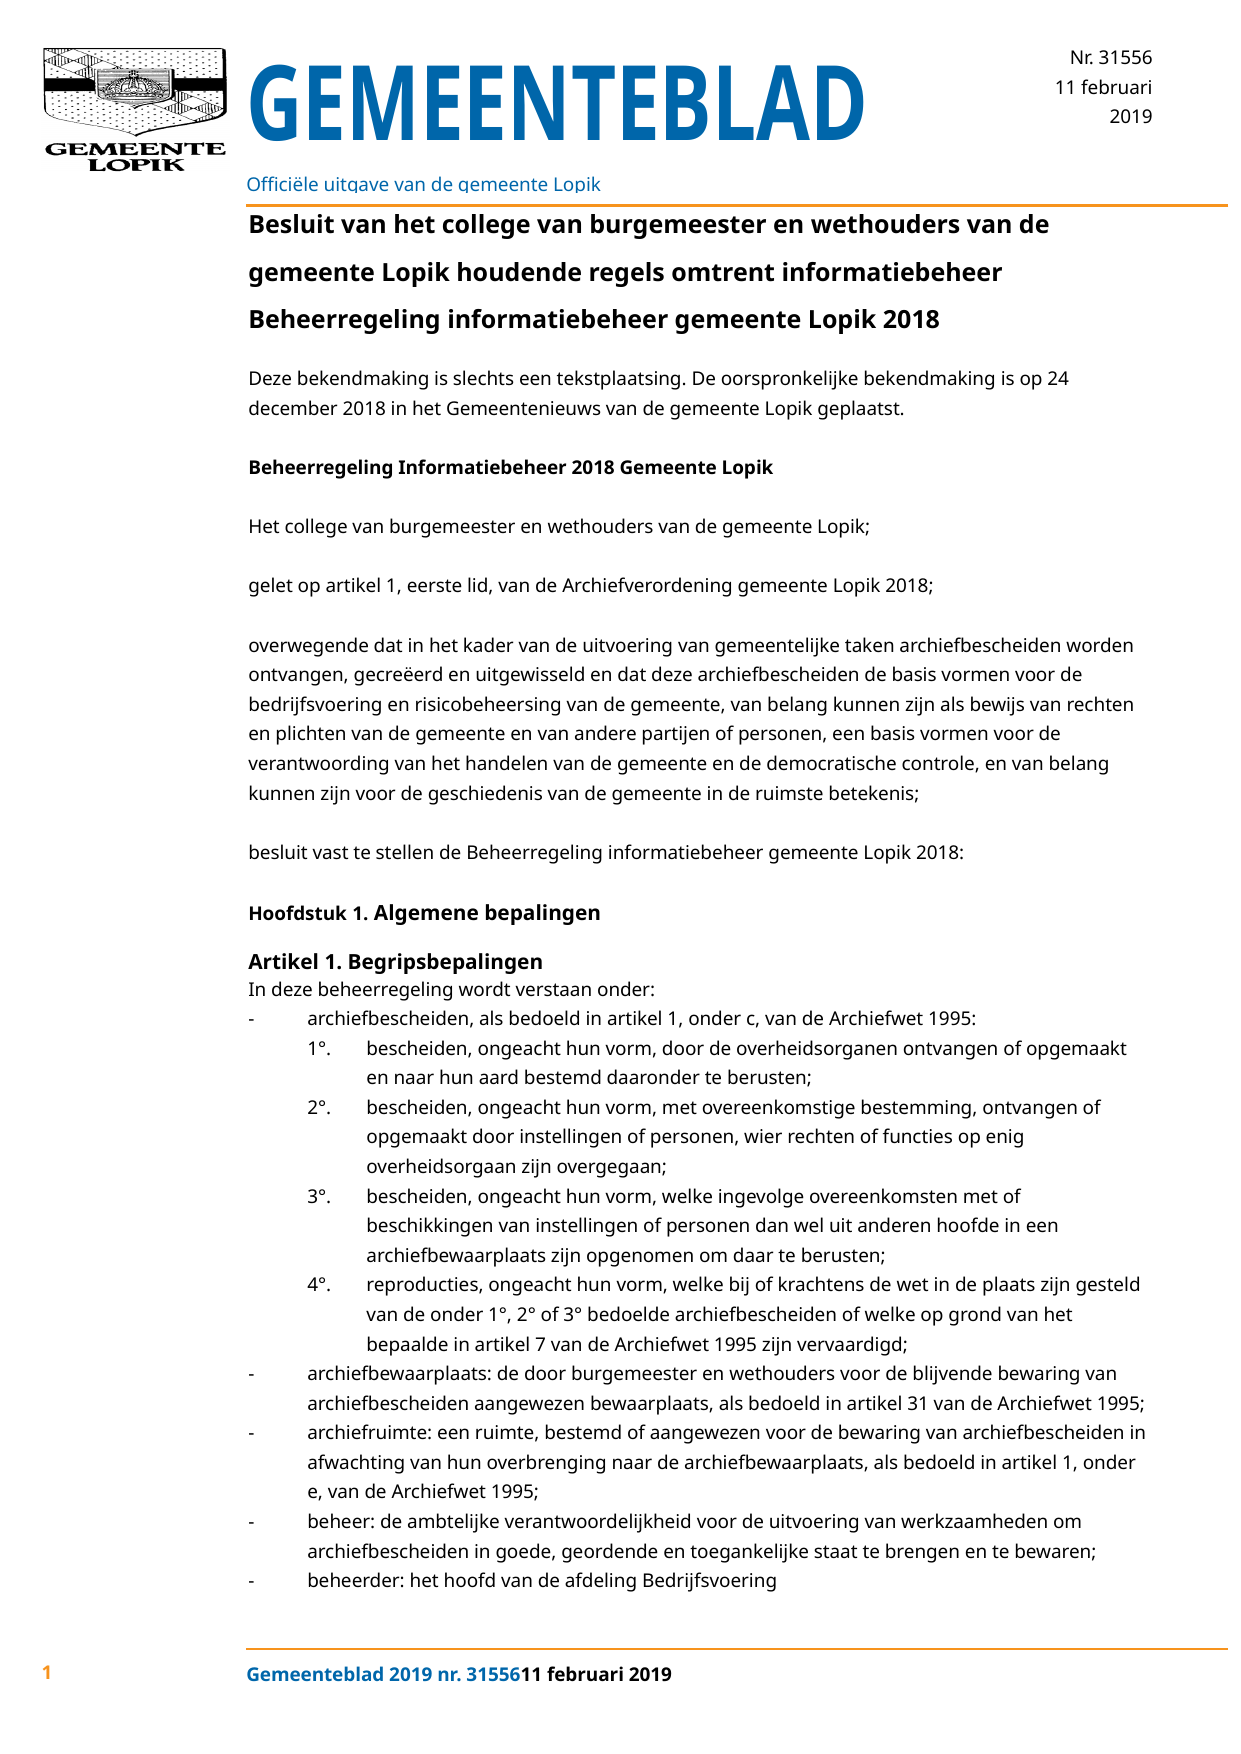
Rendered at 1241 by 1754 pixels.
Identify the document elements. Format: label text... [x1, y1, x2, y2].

text gelet op artikel 1, eerste lid, van de Archiefverordening gemeente Lopik 2018; [248, 573, 1152, 598]
picture [41, 47, 231, 172]
list bescheiden, ongeacht hun vorm, met overeenkomstige bestemming, ontvangen of opgemaakt door instellingen of personen, wier rechten of functies op enig overheidsorgaan zijn overgegaan; [307, 1094, 1152, 1179]
list archiefruimte: een ruimte, bestemd of aangewezen voor de bewaring van archiefbescheiden in afwachting van hun overbrenging naar de archiefbewaarplaats, als bedoeld in artikel 1, onder e, van de Archiefwet 1995; [248, 1419, 1152, 1504]
text Beheerregeling Informatiebeheer 2018 Gemeente Lopik [248, 454, 1152, 480]
list bescheiden, ongeacht hun vorm, door de overheidsorganen ontvangen of opgemaakt en naar hun aard bestemd daaronder te berusten; [307, 1035, 1152, 1090]
text Besluit van het college van burgemeester en wethouders van de gemeente Lopik houdende regels omtrent informatiebeheer Beheerregeling informatiebeheer gemeente Lopik 2018 [248, 207, 1152, 336]
text overwegende dat in het kader van de uitvoering van gemeentelijke taken archiefbescheiden worden ontvangen, gecreëerd en uitgewisseld en dat deze archiefbescheiden de basis vormen voor de bedrijfsvoering en risicobeheersing van de gemeente, van belang kunnen zijn als bewijs van rechten en plichten van de gemeente en van andere partijen of personen, een basis vormen voor de verantwoording van het handelen van de gemeente en de democratische controle, en van belang kunnen zijn voor de geschiedenis van de gemeente in de ruimste betekenis; [248, 632, 1152, 805]
list archiefbescheiden, als bedoeld in artikel 1, onder c, van de Archiefwet 1995: [248, 1005, 1152, 1031]
text Het college van burgemeester en wethouders van de gemeente Lopik; [248, 513, 1152, 539]
text Hoofdstuk 1. Algemene bepalingen [248, 898, 1152, 926]
text Deze bekendmaking is slechts een tekstplaatsing. De oorspronkelijke bekendmaking is op 24 december 2018 in het Gemeentenieuws van de gemeente Lopik geplaatst. [248, 366, 1152, 421]
text Artikel 1. Begripsbepalingen [248, 947, 1152, 976]
list archiefbewaarplaats: de door burgemeester en wethouders voor de blijvende bewaring van archiefbescheiden aangewezen bewaarplaats, als bedoeld in artikel 31 van de Archiefwet 1995; [248, 1360, 1152, 1416]
text In deze beheerregeling wordt verstaan onder: [248, 976, 1152, 1001]
list reproducties, ongeacht hun vorm, welke bij of krachtens de wet in de plaats zijn gesteld van de onder 1°, 2° of 3° bedoelde archiefbescheiden of welke op grond van het bepaalde in artikel 7 van de Archiefwet 1995 zijn vervaardigd; [307, 1272, 1152, 1356]
list beheer: de ambtelijke verantwoordelijkheid voor de uitvoering van werkzaamheden om archiefbescheiden in goede, geordende en toegankelijke staat te brengen en te bewaren; [248, 1508, 1152, 1563]
text besluit vast te stellen de Beheerregeling informatiebeheer gemeente Lopik 2018: [248, 839, 1152, 864]
list beheerder: het hoofd van de afdeling Bedrijfsvoering [248, 1567, 1152, 1593]
list bescheiden, ongeacht hun vorm, welke ingevolge overeenkomsten met of beschikkingen van instellingen of personen dan wel uit anderen hoofde in een archiefbewaarplaats zijn opgenomen om daar te berusten; [307, 1183, 1152, 1268]
